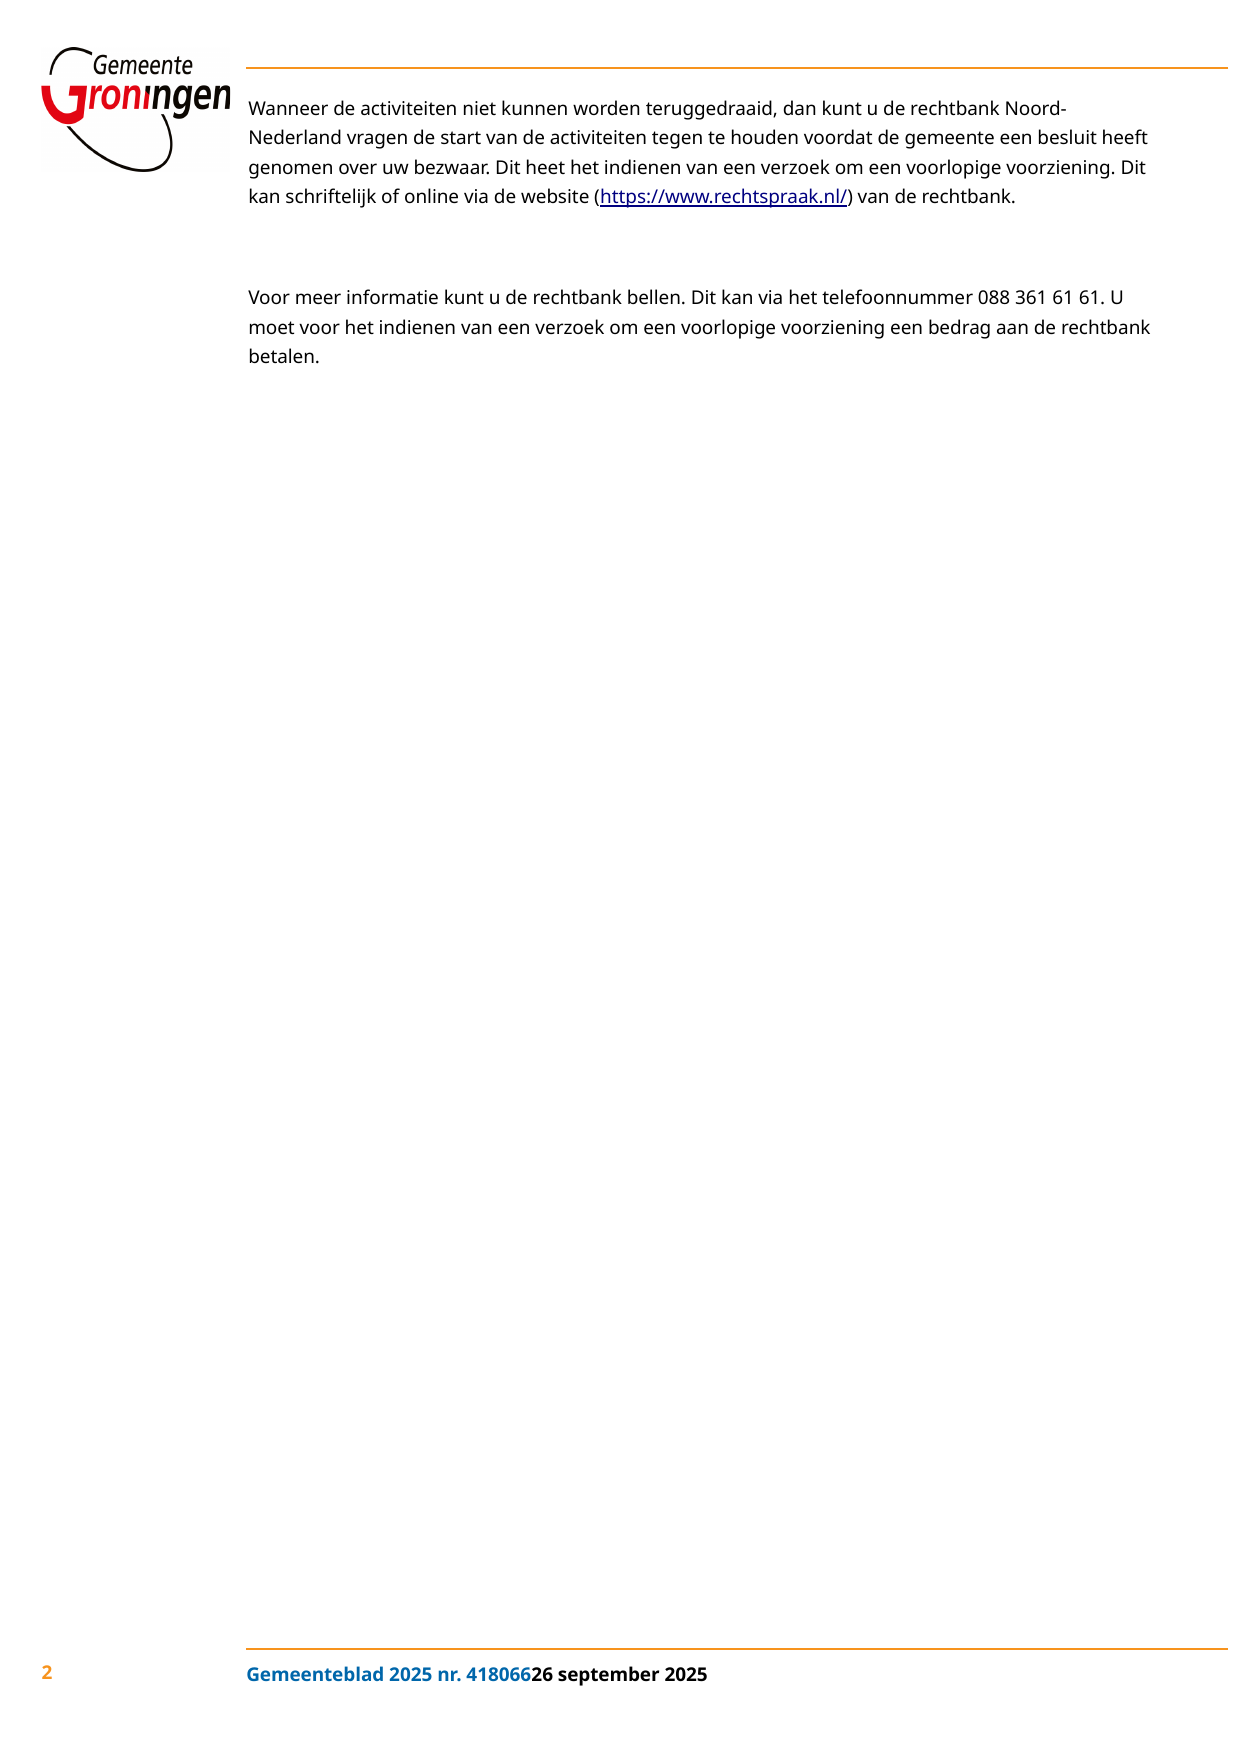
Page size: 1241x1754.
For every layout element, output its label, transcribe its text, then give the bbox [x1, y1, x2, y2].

picture [41, 47, 231, 172]
text Wanneer de activiteiten niet kunnen worden teruggedraaid, dan kunt u de rechtbank Noord-Nederland vragen de start van de activiteiten tegen te houden voordat de gemeente een besluit heeft genomen over uw bezwaar. Dit heet het indienen van een verzoek om een voorlopige voorziening. Dit kan schriftelijk of online via de website (https://www.rechtspraak.nl/) van de rechtbank. [248, 95, 1152, 209]
text Voor meer informatie kunt u de rechtbank bellen. Dit kan via het telefoonnummer 088 361 61 61. U moet voor het indienen van een verzoek om een voorlopige voorziening een bedrag aan de rechtbank betalen. [248, 284, 1152, 369]
